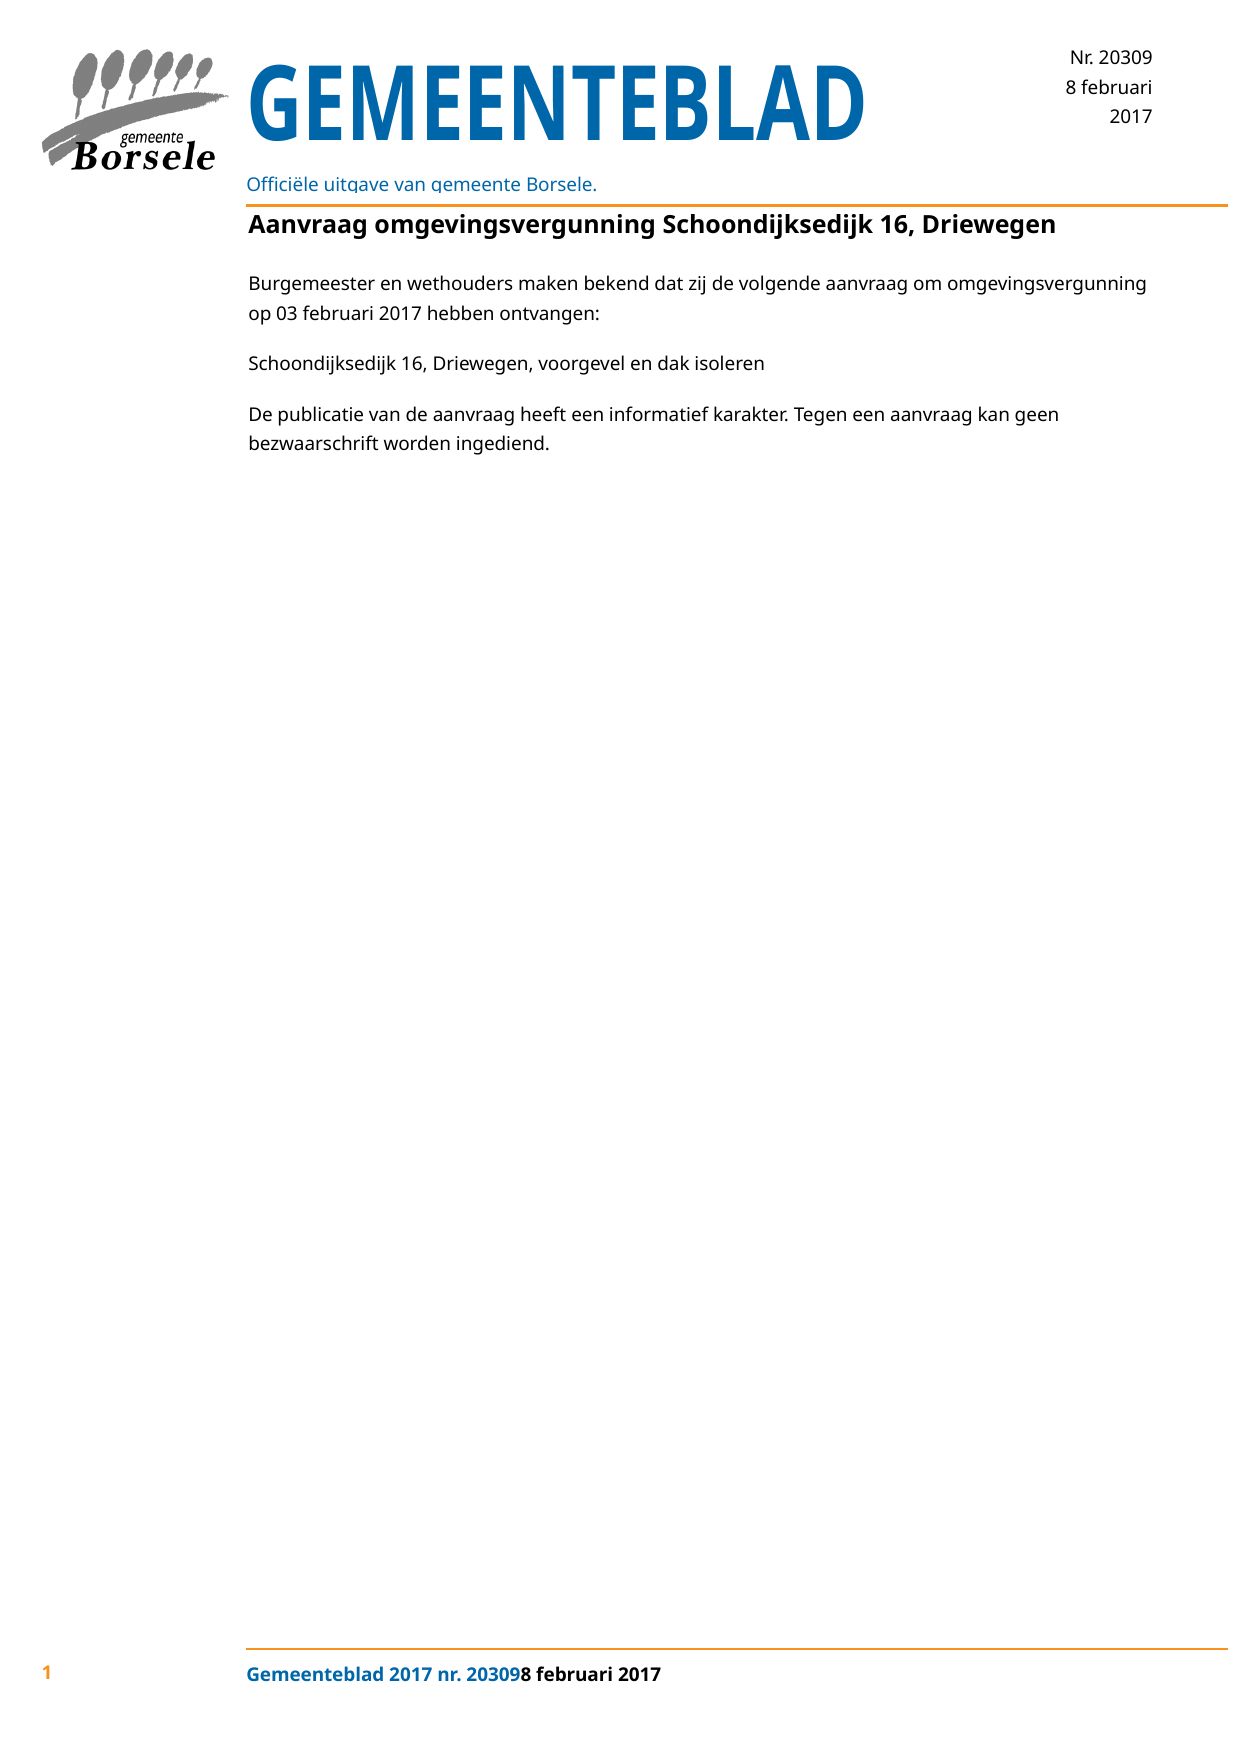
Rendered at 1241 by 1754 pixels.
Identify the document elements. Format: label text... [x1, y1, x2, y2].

picture [41, 47, 231, 172]
text Aanvraag omgevingsvergunning Schoondijksedijk 16, Driewegen [248, 207, 1152, 241]
text Schoondijksedijk 16, Driewegen, voorgevel en dak isoleren [248, 350, 1152, 376]
text De publicatie van de aanvraag heeft een informatief karakter. Tegen een aanvraag kan geen bezwaarschrift worden ingediend. [248, 401, 1152, 456]
text Burgemeester en wethouders maken bekend dat zij de volgende aanvraag om omgevingsvergunning op 03 februari 2017 hebben ontvangen: [248, 270, 1152, 326]
